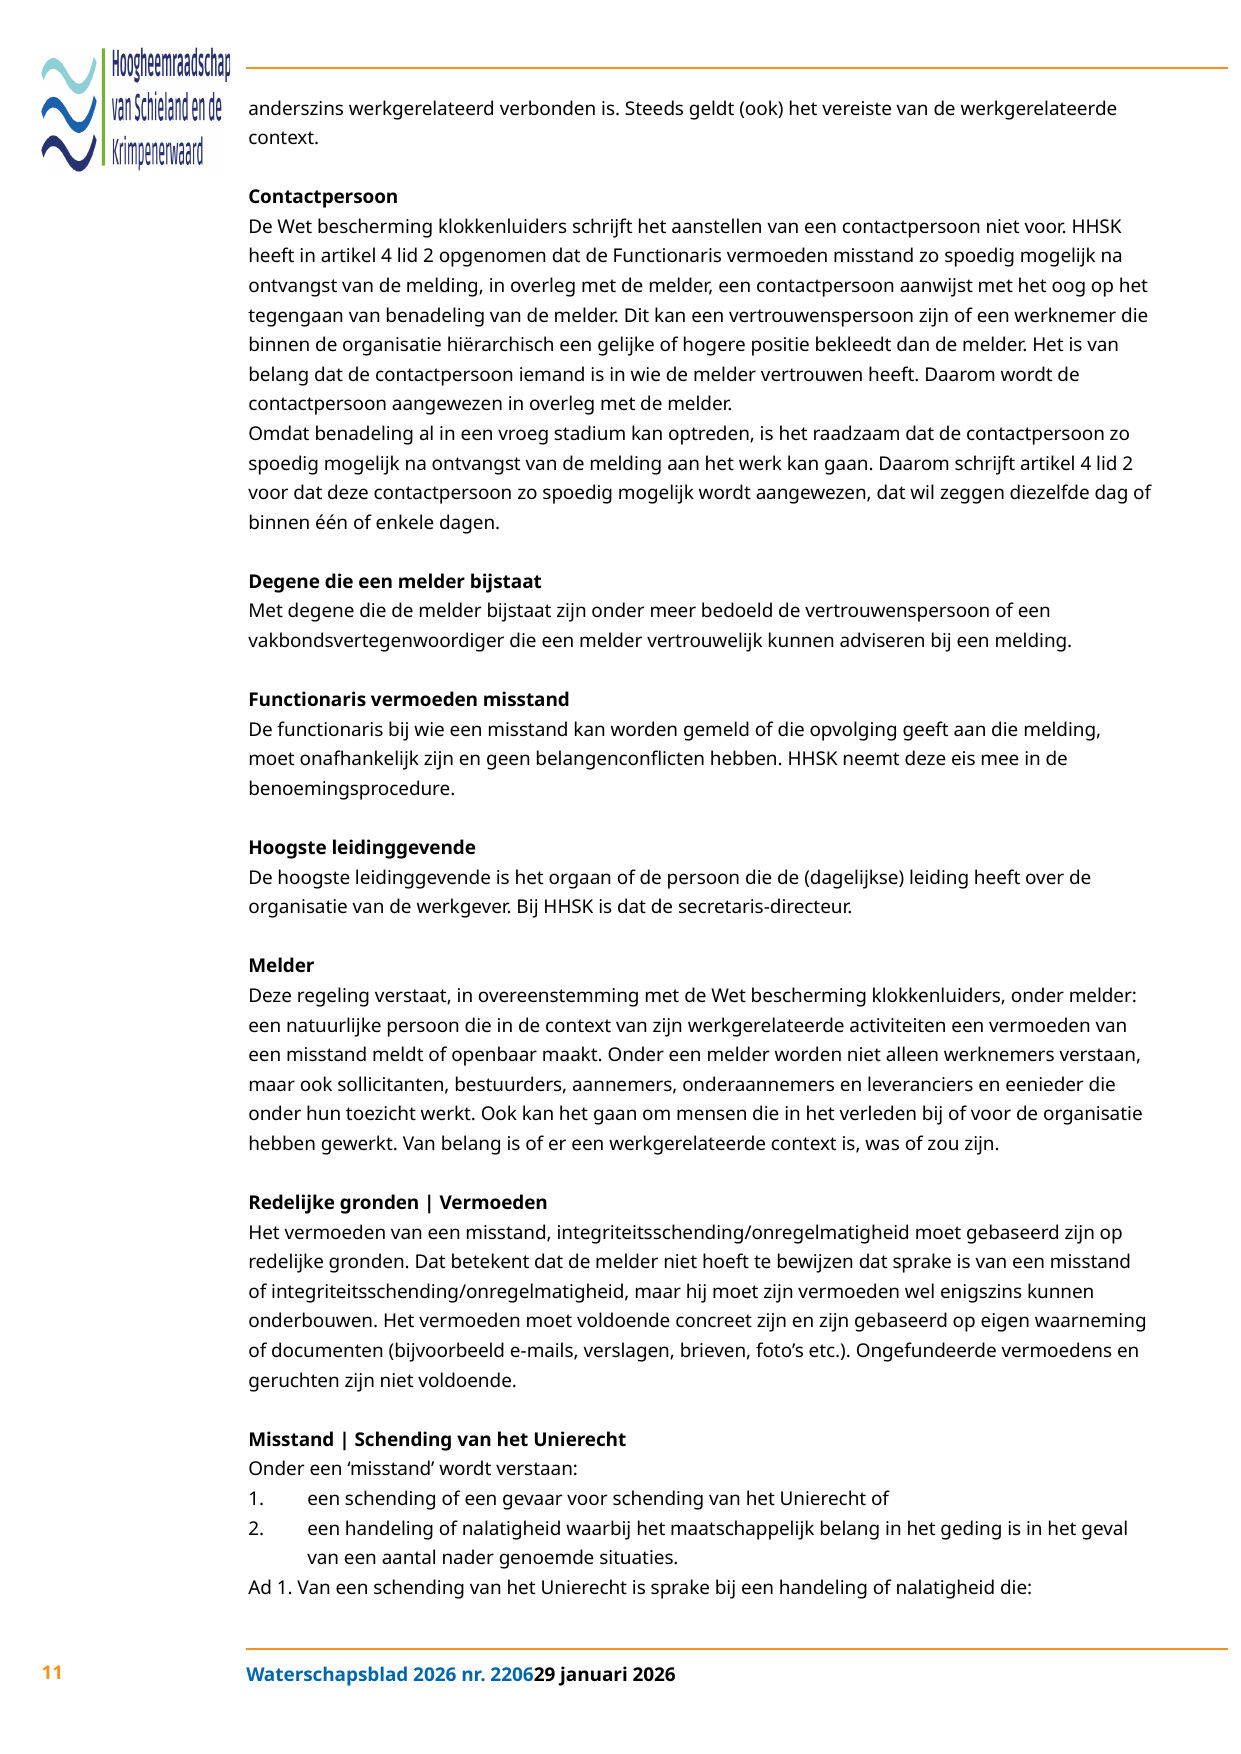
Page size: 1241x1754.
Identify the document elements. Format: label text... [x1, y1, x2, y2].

text Het vermoeden van een misstand, integriteitsschending/onregelmatigheid moet gebaseerd zijn op redelijke gronden. Dat betekent dat de melder niet hoeft te bewijzen dat sprake is van een misstand of integriteitsschending/onregelmatigheid, maar hij moet zijn vermoeden wel enigszins kunnen onderbouwen. Het vermoeden moet voldoende concreet zijn en zijn gebaseerd op eigen waarneming of documenten (bijvoorbeeld e-mails, verslagen, brieven, foto’s etc.). Ongefundeerde vermoedens en geruchten zijn niet voldoende. [248, 1219, 1152, 1393]
text Degene die een melder bijstaat [248, 568, 1152, 594]
text Hoogste leidinggevende [248, 834, 1152, 860]
text Met degene die de melder bijstaat zijn onder meer bedoeld de vertrouwenspersoon of een vakbondsvertegenwoordiger die een melder vertrouwelijk kunnen adviseren bij een melding. [248, 598, 1152, 653]
list een handeling of nalatigheid waarbij het maatschappelijk belang in het geding is in het geval van een aantal nader genoemde situaties. [248, 1515, 1152, 1570]
text Deze regeling verstaat, in overeenstemming met de Wet bescherming klokkenluiders, onder melder: een natuurlijke persoon die in de context van zijn werkgerelateerde activiteiten een vermoeden van een misstand meldt of openbaar maakt. Onder een melder worden niet alleen werknemers verstaan, maar ook sollicitanten, bestuurders, aannemers, onderaannemers en leveranciers en eenieder die onder hun toezicht werkt. Ook kan het gaan om mensen die in het verleden bij of voor de organisatie hebben gewerkt. Van belang is of er een werkgerelateerde context is, was of zou zijn. [248, 982, 1152, 1156]
text Ad 1. Van een schending van het Unierecht is sprake bij een handeling of nalatigheid die: [248, 1574, 1152, 1600]
text anderszins werkgerelateerd verbonden is. Steeds geldt (ook) het vereiste van de werkgerelateerde context. [248, 95, 1152, 150]
text Melder [248, 953, 1152, 978]
text Functionaris vermoeden misstand [248, 686, 1152, 712]
text Misstand | Schending van het Unierecht [248, 1426, 1152, 1452]
text Redelijke gronden | Vermoeden [248, 1189, 1152, 1215]
text De Wet bescherming klokkenluiders schrijft het aanstellen van een contactpersoon niet voor. HHSK heeft in artikel 4 lid 2 opgenomen dat de Functionaris vermoeden misstand zo spoedig mogelijk na ontvangst van de melding, in overleg met de melder, een contactpersoon aanwijst met het oog op het tegengaan van benadeling van de melder. Dit kan een vertrouwenspersoon zijn of een werknemer die binnen de organisatie hiërarchisch een gelijke of hogere positie bekleedt dan de melder. Het is van belang dat de contactpersoon iemand is in wie de melder vertrouwen heeft. Daarom wordt de contactpersoon aangewezen in overleg met de melder. [248, 213, 1152, 416]
text Onder een ‘misstand’ wordt verstaan: [248, 1456, 1152, 1481]
text Contactpersoon [248, 183, 1152, 209]
text Omdat benadeling al in een vroeg stadium kan optreden, is het raadzaam dat de contactpersoon zo spoedig mogelijk na ontvangst van de melding aan het werk kan gaan. Daarom schrijft artikel 4 lid 2 voor dat deze contactpersoon zo spoedig mogelijk wordt aangewezen, dat wil zeggen diezelfde dag of binnen één of enkele dagen. [248, 420, 1152, 535]
picture [41, 47, 231, 172]
text De hoogste leidinggevende is het orgaan of de persoon die de (dagelijkse) leiding heeft over de organisatie van de werkgever. Bij HHSK is dat de secretaris-directeur. [248, 864, 1152, 919]
list een schending of een gevaar voor schending van het Unierecht of [248, 1485, 1152, 1511]
text De functionaris bij wie een misstand kan worden gemeld of die opvolging geeft aan die melding, moet onafhankelijk zijn en geen belangenconflicten hebben. HHSK neemt deze eis mee in de benoemingsprocedure. [248, 716, 1152, 801]
